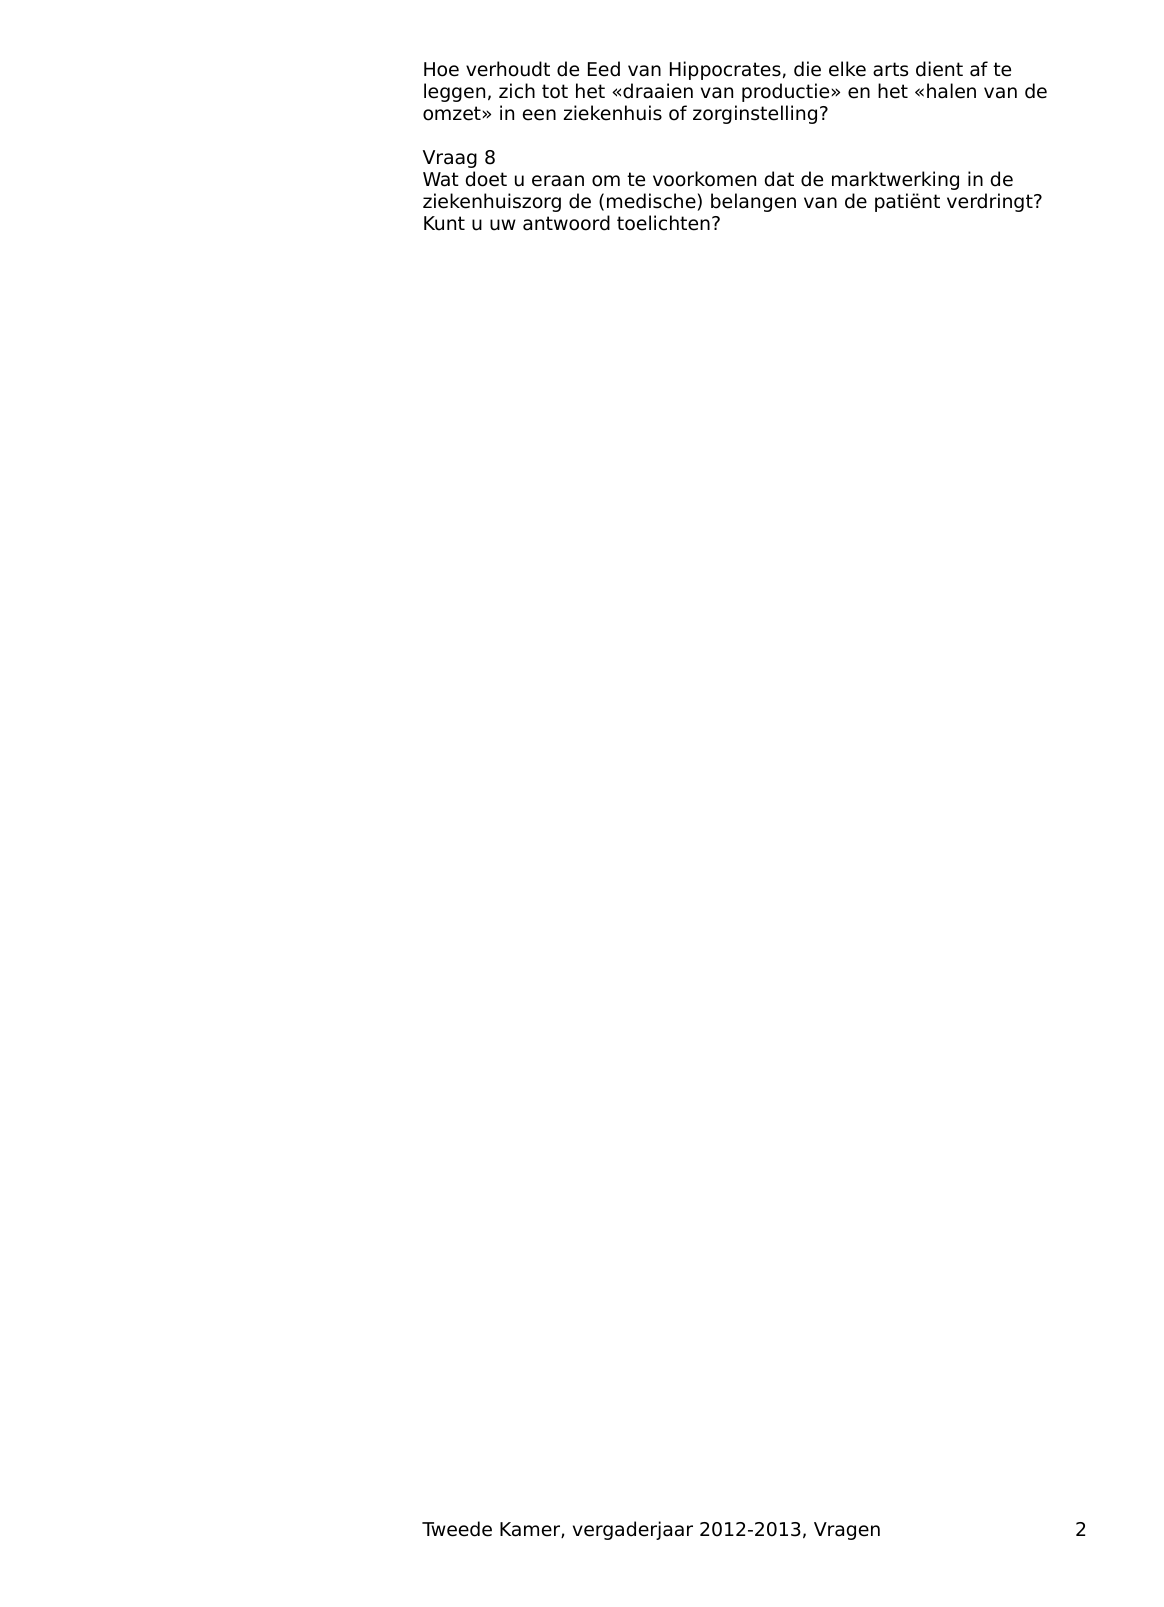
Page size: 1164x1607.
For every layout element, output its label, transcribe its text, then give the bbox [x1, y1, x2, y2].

text Vraag 8 [422, 147, 1087, 169]
text Wat doet u eraan om te voorkomen dat de marktwerking in de ziekenhuiszorg de (medische) belangen van de patiënt verdringt? Kunt u uw antwoord toelichten? [422, 169, 1087, 235]
text Hoe verhoudt de Eed van Hippocrates, die elke arts dient af te leggen, zich tot het «draaien van productie» en het «halen van de omzet» in een ziekenhuis of zorginstelling? [422, 59, 1087, 125]
